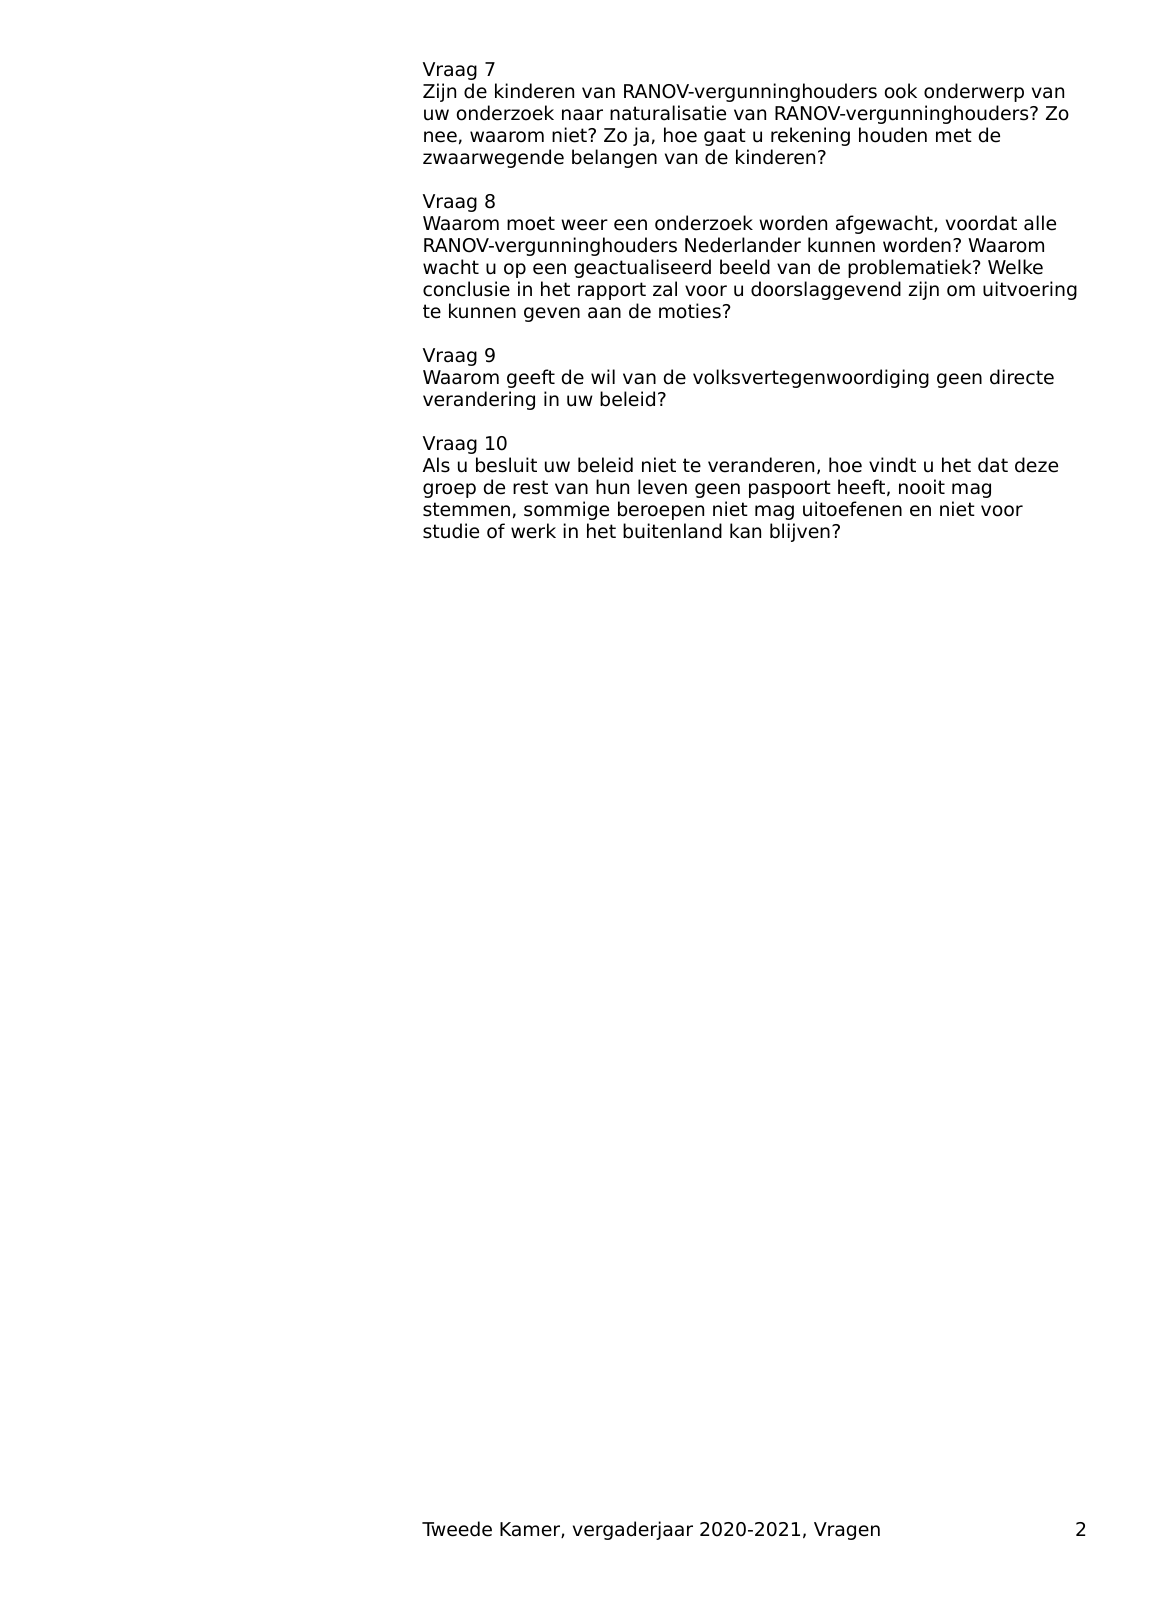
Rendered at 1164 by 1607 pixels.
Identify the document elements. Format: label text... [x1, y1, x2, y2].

text Zijn de kinderen van RANOV-vergunninghouders ook onderwerp van uw onderzoek naar naturalisatie van RANOV-vergunninghouders? Zo nee, waarom niet? Zo ja, hoe gaat u rekening houden met de zwaarwegende belangen van de kinderen? [422, 81, 1087, 169]
text Vraag 8 [422, 191, 1087, 213]
text Waarom moet weer een onderzoek worden afgewacht, voordat alle RANOV-vergunninghouders Nederlander kunnen worden? Waarom wacht u op een geactualiseerd beeld van de problematiek? Welke conclusie in het rapport zal voor u doorslaggevend zijn om uitvoering te kunnen geven aan de moties? [422, 213, 1087, 323]
text Vraag 9 [422, 345, 1087, 367]
text Vraag 7 [422, 59, 1087, 81]
text Als u besluit uw beleid niet te veranderen, hoe vindt u het dat deze groep de rest van hun leven geen paspoort heeft, nooit mag stemmen, sommige beroepen niet mag uitoefenen en niet voor studie of werk in het buitenland kan blijven? [422, 455, 1087, 543]
text Waarom geeft de wil van de volksvertegenwoordiging geen directe verandering in uw beleid? [422, 367, 1087, 411]
text Vraag 10 [422, 433, 1087, 455]
